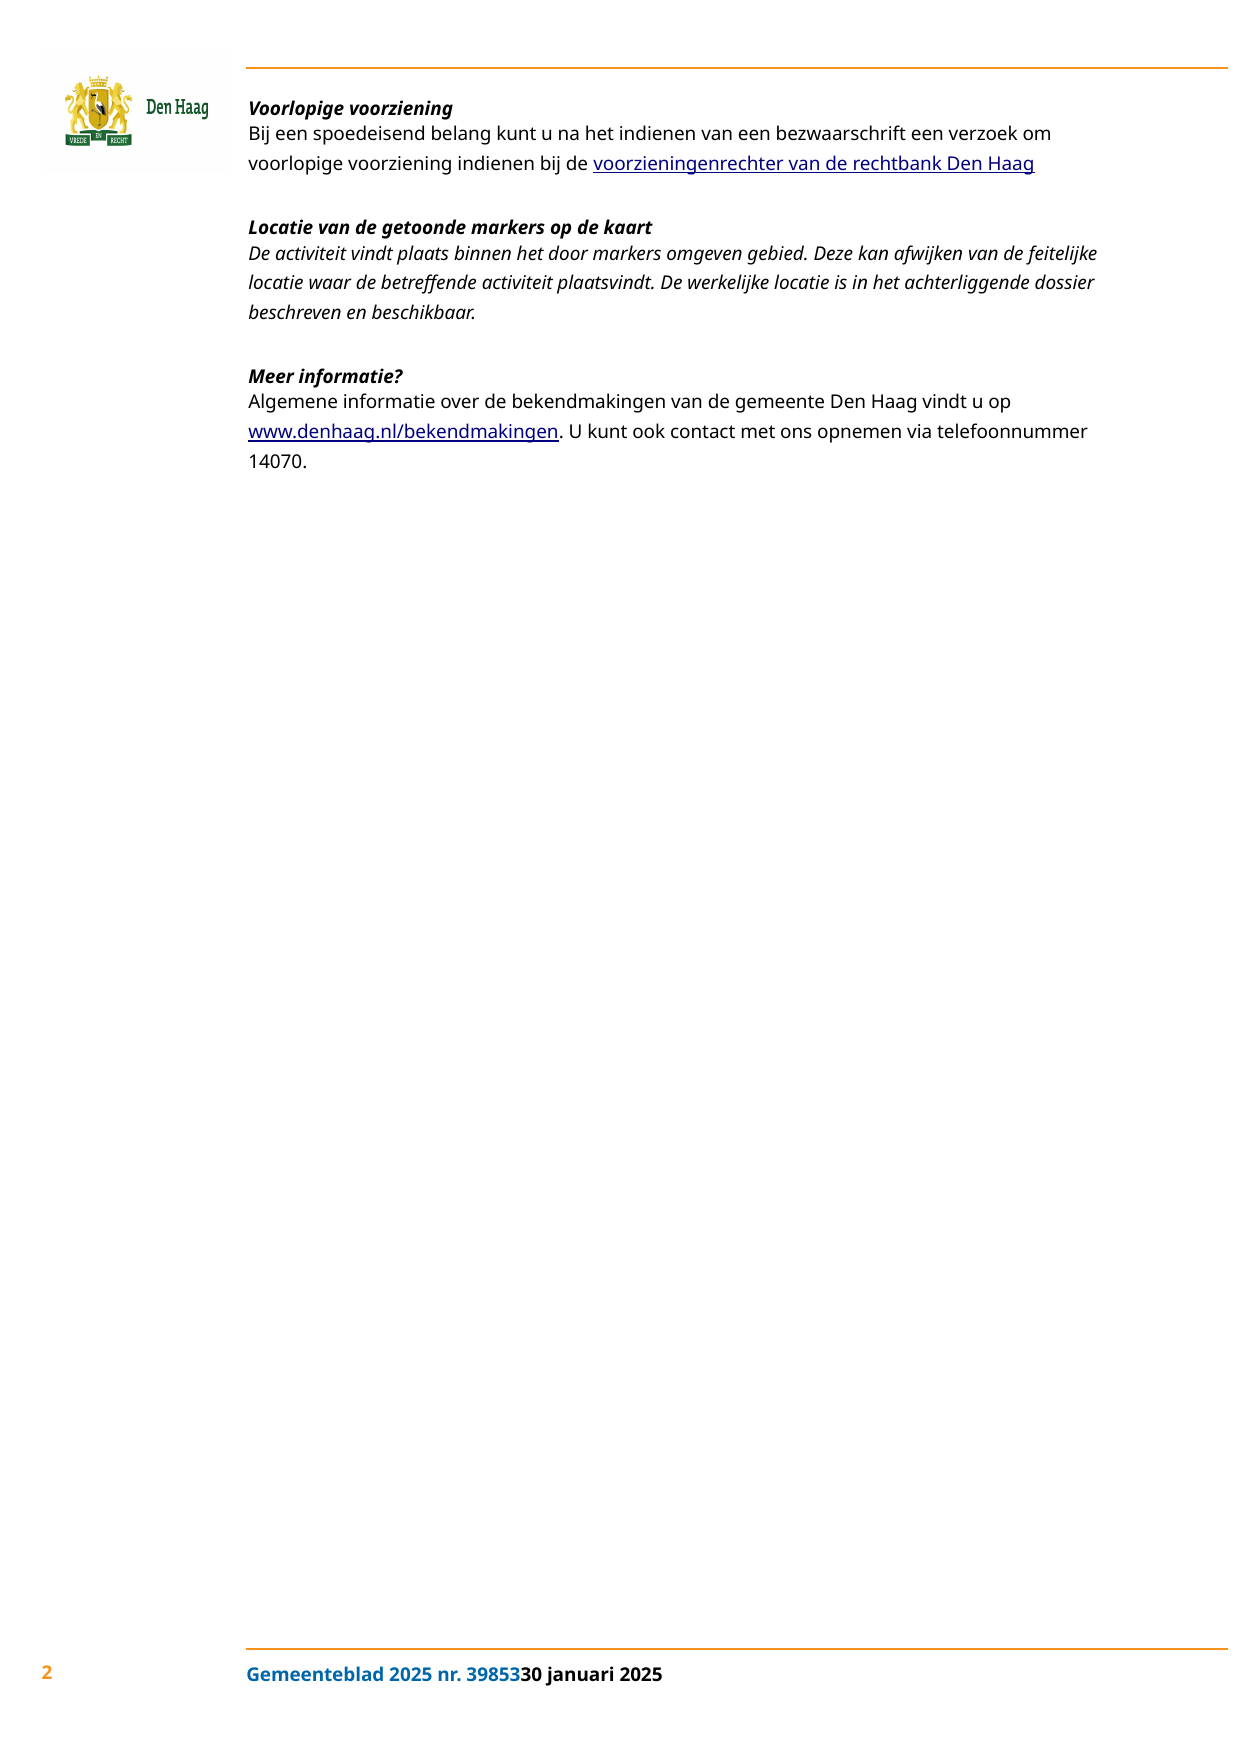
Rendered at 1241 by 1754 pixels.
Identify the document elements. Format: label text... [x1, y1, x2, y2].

text Meer informatie? [248, 363, 1152, 389]
text Locatie van de getoonde markers op de kaart [248, 214, 1152, 240]
picture [41, 47, 231, 172]
text Bij een spoedeisend belang kunt u na het indienen van een bezwaarschrift een verzoek om voorlopige voorziening indienen bij de voorzieningenrechter van de rechtbank Den Haag [248, 121, 1152, 176]
text Algemene informatie over de bekendmakingen van de gemeente Den Haag vindt u op www.denhaag.nl/bekendmakingen. U kunt ook contact met ons opnemen via telefoonnummer 14070. [248, 389, 1152, 473]
text Voorlopige voorziening [248, 95, 1152, 121]
text De activiteit vindt plaats binnen het door markers omgeven gebied. Deze kan afwijken van de feitelijke locatie waar de betreffende activiteit plaatsvindt. De werkelijke locatie is in het achterliggende dossier beschreven en beschikbaar. [248, 240, 1152, 325]
